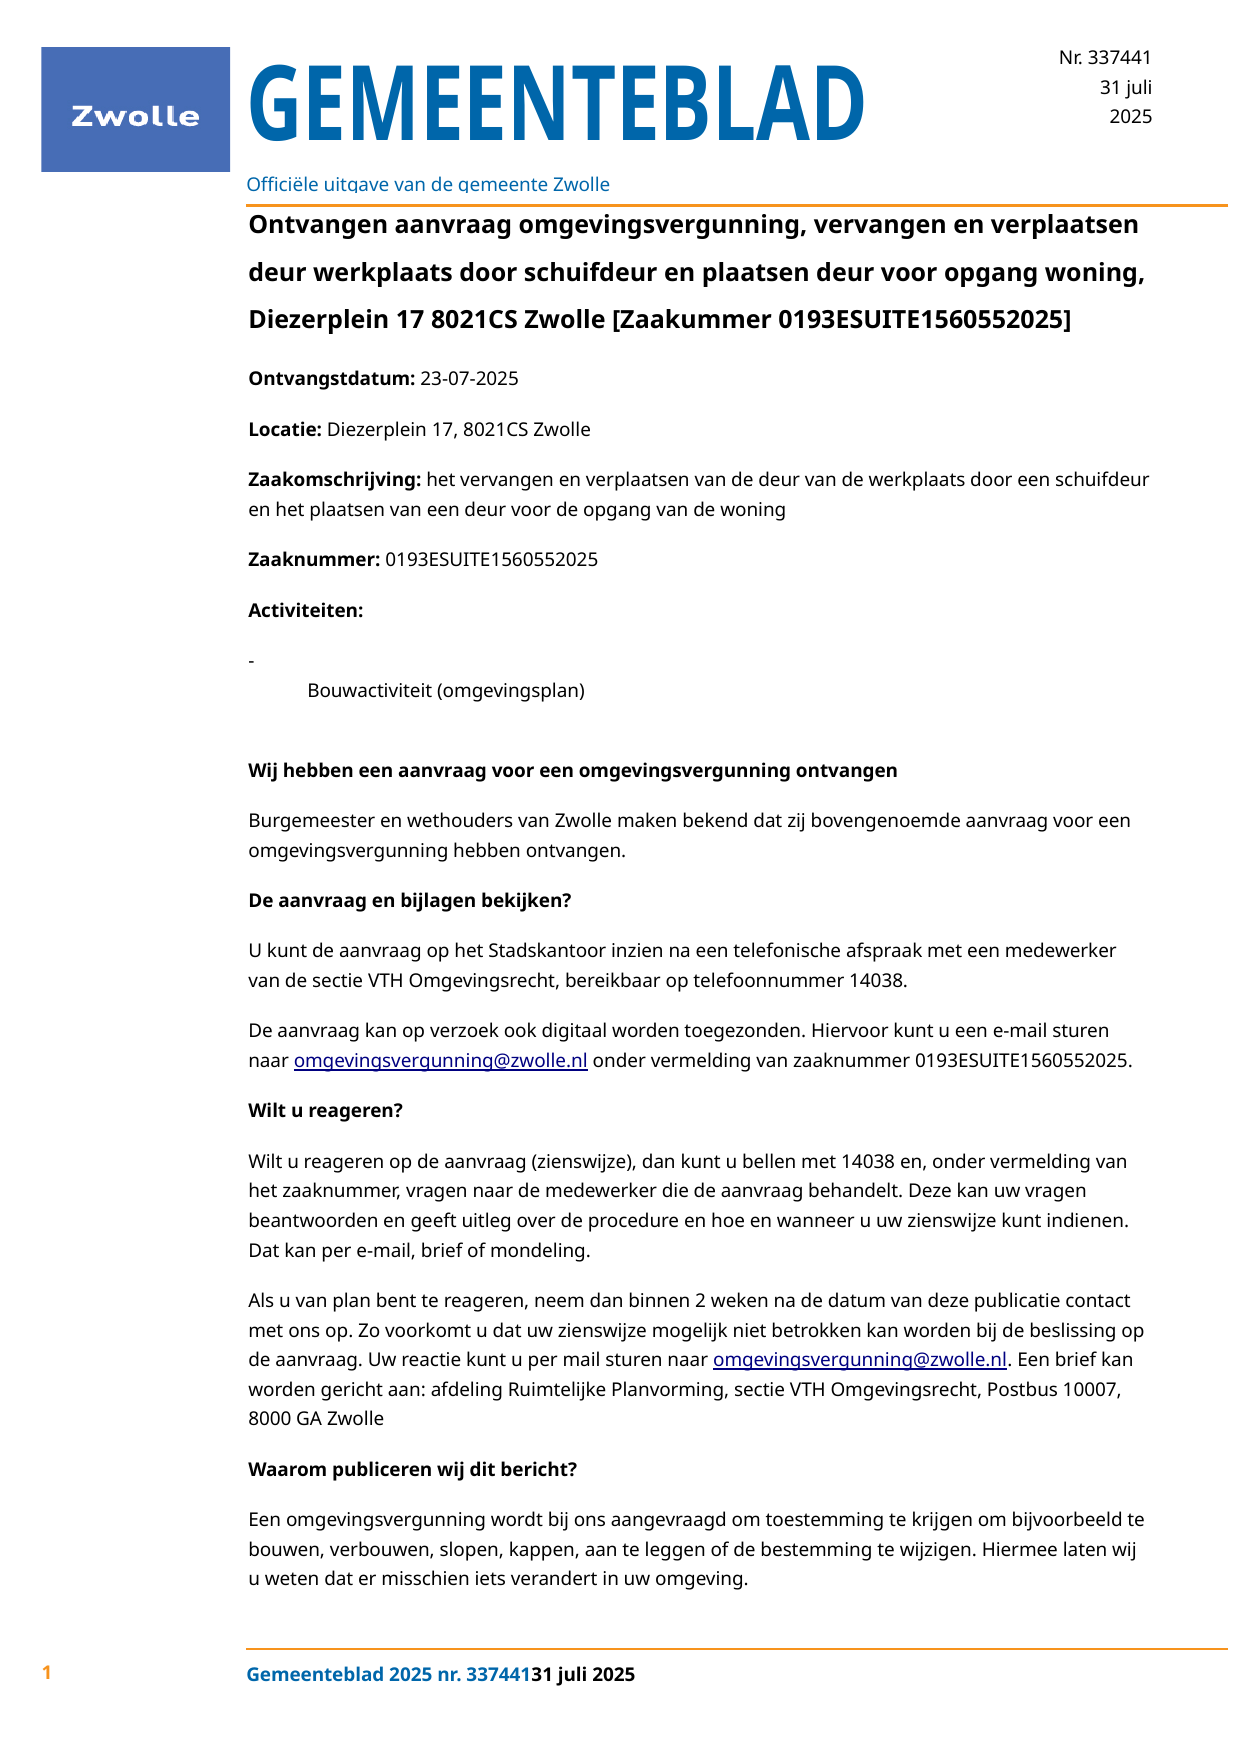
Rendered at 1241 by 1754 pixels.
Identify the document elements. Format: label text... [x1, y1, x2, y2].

picture [41, 47, 231, 172]
list Bouwactiviteit (omgevingsplan) [248, 677, 1152, 702]
text De aanvraag en bijlagen bekijken? [248, 887, 1152, 913]
text Ontvangen aanvraag omgevingsvergunning, vervangen en verplaatsen deur werkplaats door schuifdeur en plaatsen deur voor opgang woning, Diezerplein 17 8021CS Zwolle [Zaakummer 0193ESUITE1560552025] [248, 207, 1152, 336]
text Locatie: Diezerplein 17, 8021CS Zwolle [248, 416, 1152, 442]
text De aanvraag kan op verzoek ook digitaal worden toegezonden. Hiervoor kunt u een e-mail sturen naar omgevingsvergunning@zwolle.nl onder vermelding van zaaknummer 0193ESUITE1560552025. [248, 1018, 1152, 1073]
text Zaaknummer: 0193ESUITE1560552025 [248, 546, 1152, 572]
text Waarom publiceren wij dit bericht? [248, 1456, 1152, 1482]
text Activiteiten: [248, 597, 1152, 622]
text Wij hebben een aanvraag voor een omgevingsvergunning ontvangen [248, 757, 1152, 782]
text Wilt u reageren? [248, 1098, 1152, 1123]
text U kunt de aanvraag op het Stadskantoor inzien na een telefonische afspraak met een medewerker van de sectie VTH Omgevingsrecht, bereikbaar op telefoonnummer 14038. [248, 938, 1152, 993]
text Ontvangstdatum: 23-07-2025 [248, 366, 1152, 391]
text Een omgevingsvergunning wordt bij ons aangevraagd om toestemming te krijgen om bijvoorbeeld te bouwen, verbouwen, slopen, kappen, aan te leggen of de bestemming te wijzigen. Hiermee laten wij u weten dat er misschien iets verandert in uw omgeving. [248, 1506, 1152, 1591]
text Zaakomschrijving: het vervangen en verplaatsen van de deur van de werkplaats door een schuifdeur en het plaatsen van een deur voor de opgang van de woning [248, 466, 1152, 522]
text Als u van plan bent te reageren, neem dan binnen 2 weken na de datum van deze publicatie contact met ons op. Zo voorkomt u dat uw zienswijze mogelijk niet betrokken kan worden bij de beslissing op de aanvraag. Uw reactie kunt u per mail sturen naar omgevingsvergunning@zwolle.nl. Een brief kan worden gericht aan: afdeling Ruimtelijke Planvorming, sectie VTH Omgevingsrecht, Postbus 10007, 8000 GA Zwolle [248, 1287, 1152, 1431]
text Burgemeester en wethouders van Zwolle maken bekend dat zij bovengenoemde aanvraag voor een omgevingsvergunning hebben ontvangen. [248, 807, 1152, 862]
text Wilt u reageren op de aanvraag (zienswijze), dan kunt u bellen met 14038 en, onder vermelding van het zaaknummer, vragen naar de medewerker die de aanvraag behandelt. Deze kan uw vragen beantwoorden en geeft uitleg over de procedure en hoe en wanneer u uw zienswijze kunt indienen. Dat kan per e-mail, brief of mondeling. [248, 1148, 1152, 1262]
